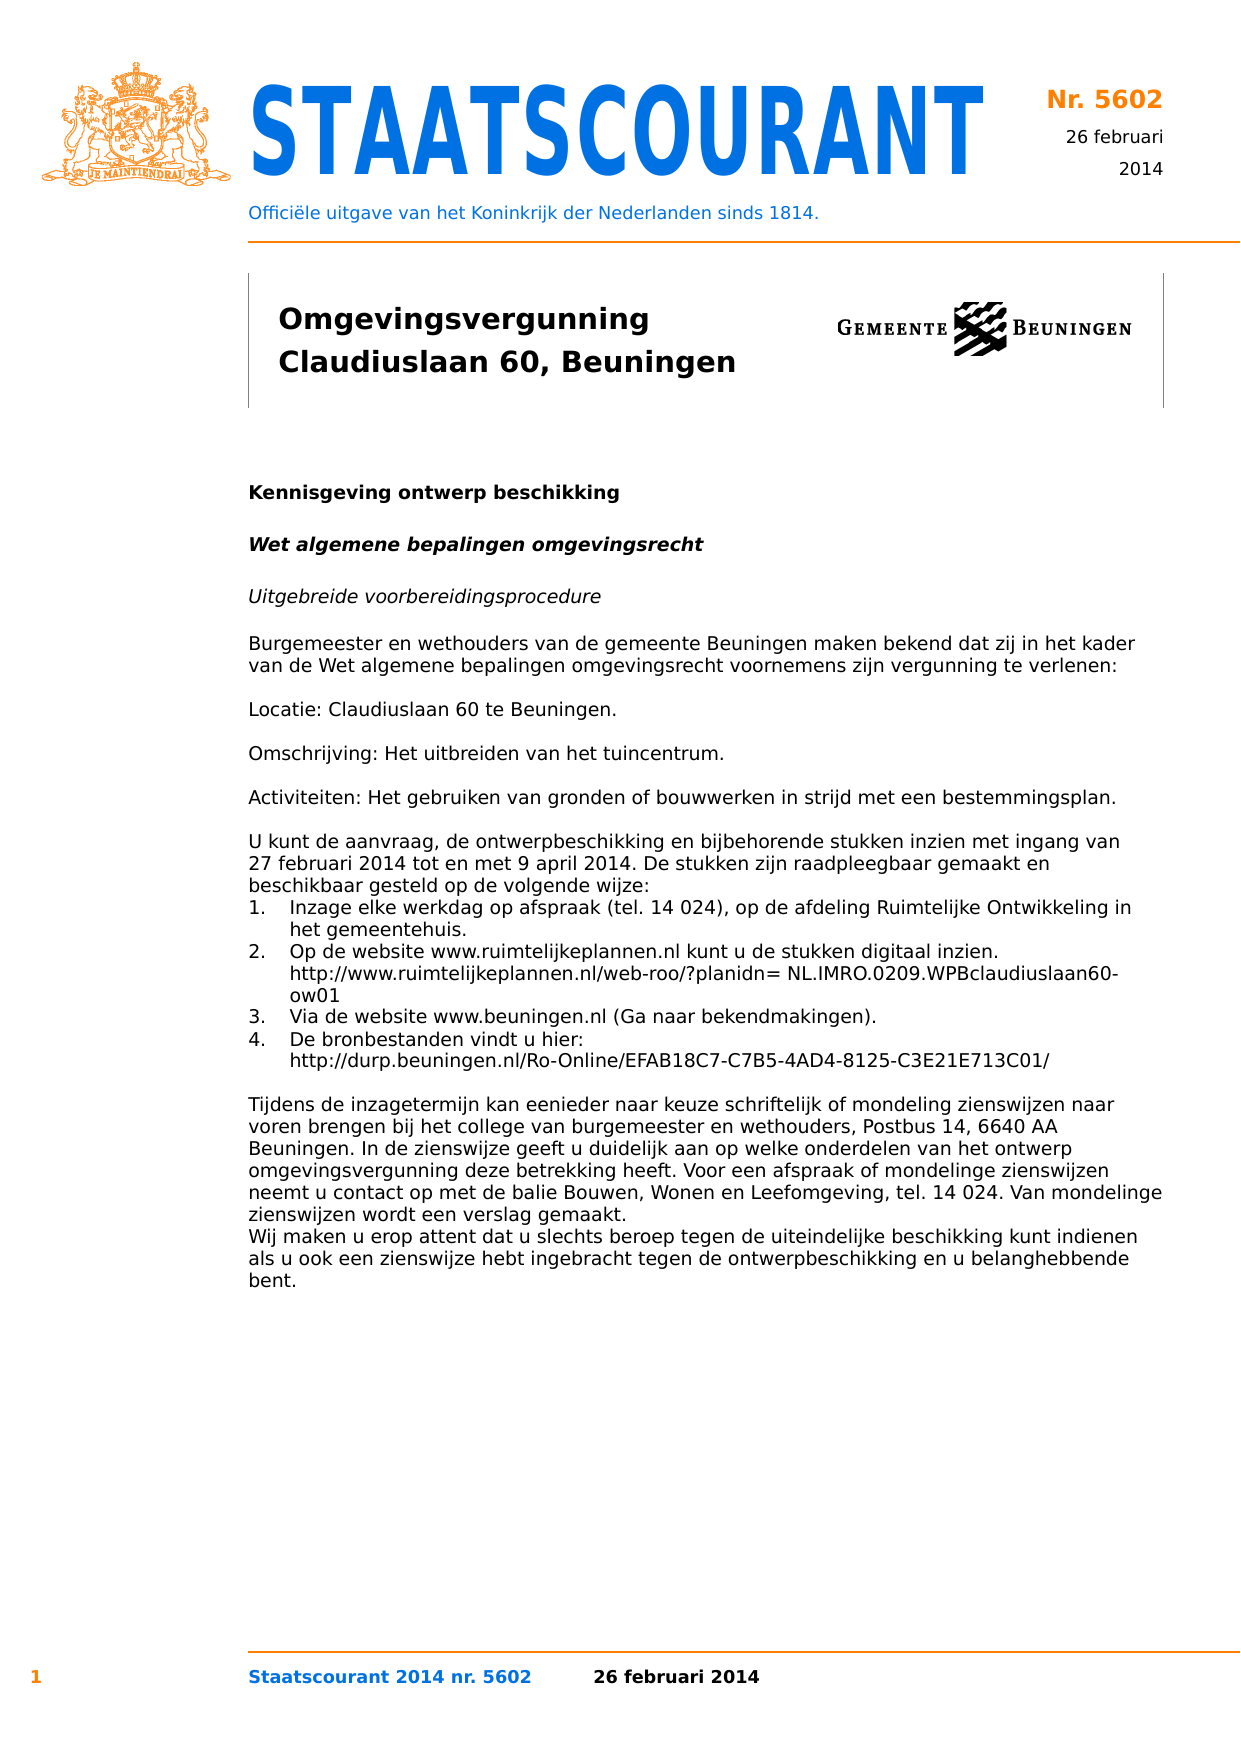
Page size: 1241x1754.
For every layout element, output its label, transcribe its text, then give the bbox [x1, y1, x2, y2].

text 4. De bronbestanden vindt u hier: [248, 1028, 1163, 1050]
table_cell Officiële uitgave van het Koninkrijk der Nederlanden sinds 1814. [248, 203, 1240, 241]
text 3. Via de website www.beuningen.nl (Ga naar bekendmakingen). [248, 1006, 1163, 1028]
table_header STAATSCOURANT [248, 62, 998, 203]
text Locatie: Claudiuslaan 60 te Beuningen. [248, 699, 1163, 721]
subtitle Wet algemene bepalingen omgevingsrecht [248, 534, 1163, 556]
table_cell 26 februari [998, 121, 1240, 153]
text http://durp.beuningen.nl/Ro-Online/EFAB18C7-C7B5-4AD4-8125-C3E21E713C01/ [289, 1050, 1163, 1072]
table_header [25, 62, 248, 241]
table_header Nr. 5602 [998, 62, 1240, 121]
text U kunt de aanvraag, de ontwerpbeschikking en bijbehorende stukken inzien met ingang van 27 februari 2014 tot en met 9 april 2014. De stukken zijn raadpleegbaar gemaakt en beschikbaar gesteld op de volgende wijze: [248, 831, 1163, 897]
picture [838, 302, 1134, 356]
subtitle Kennisgeving ontwerp beschikking [248, 482, 1163, 504]
text Tijdens de inzagetermijn kan eenieder naar keuze schriftelijk of mondeling zienswijzen naar voren brengen bij het college van burgemeester en wethouders, Postbus 14, 6640 AA Beuningen. In de zienswijze geeft u duidelijk aan op welke onderdelen van het ontwerp omgevingsvergunning deze betrekking heeft. Voor een afspraak of mondelinge zienswijzen neemt u contact op met de balie Bouwen, Wonen en Leefomgeving, tel. 14 024. Van mondelinge zienswijzen wordt een verslag gemaakt. [248, 1094, 1163, 1226]
text 1. Inzage elke werkdag op afspraak (tel. 14 024), op de afdeling Ruimtelijke Ontwikkeling in het gemeentehuis. [248, 897, 1163, 941]
picture [41, 62, 231, 186]
text Activiteiten: Het gebruiken van gronden of bouwwerken in strijd met een bestemmingsplan. [248, 787, 1163, 809]
table_cell 2014 [998, 153, 1240, 203]
subtitle Uitgebreide voorbereidingsprocedure [248, 586, 1163, 608]
text Wij maken u erop attent dat u slechts beroep tegen de uiteindelijke beschikking kunt indienen als u ook een zienswijze hebt ingebracht tegen de ontwerpbeschikking en u belanghebbende bent. [248, 1226, 1163, 1292]
text http://www.ruimtelijkeplannen.nl/web-roo/?planidn= NL.IMRO.0209.WPBclaudiuslaan60-ow01 [289, 962, 1163, 1006]
text Omschrijving: Het uitbreiden van het tuincentrum. [248, 743, 1163, 765]
text Burgemeester en wethouders van de gemeente Beuningen maken bekend dat zij in het kader van de Wet algemene bepalingen omgevingsrecht voornemens zijn vergunning te verlenen: [248, 633, 1163, 677]
subtitle Omgevingsvergunning Claudiuslaan 60, Beuningen [249, 273, 1163, 408]
text 2. Op de website www.ruimtelijkeplannen.nl kunt u de stukken digitaal inzien. [248, 941, 1163, 962]
